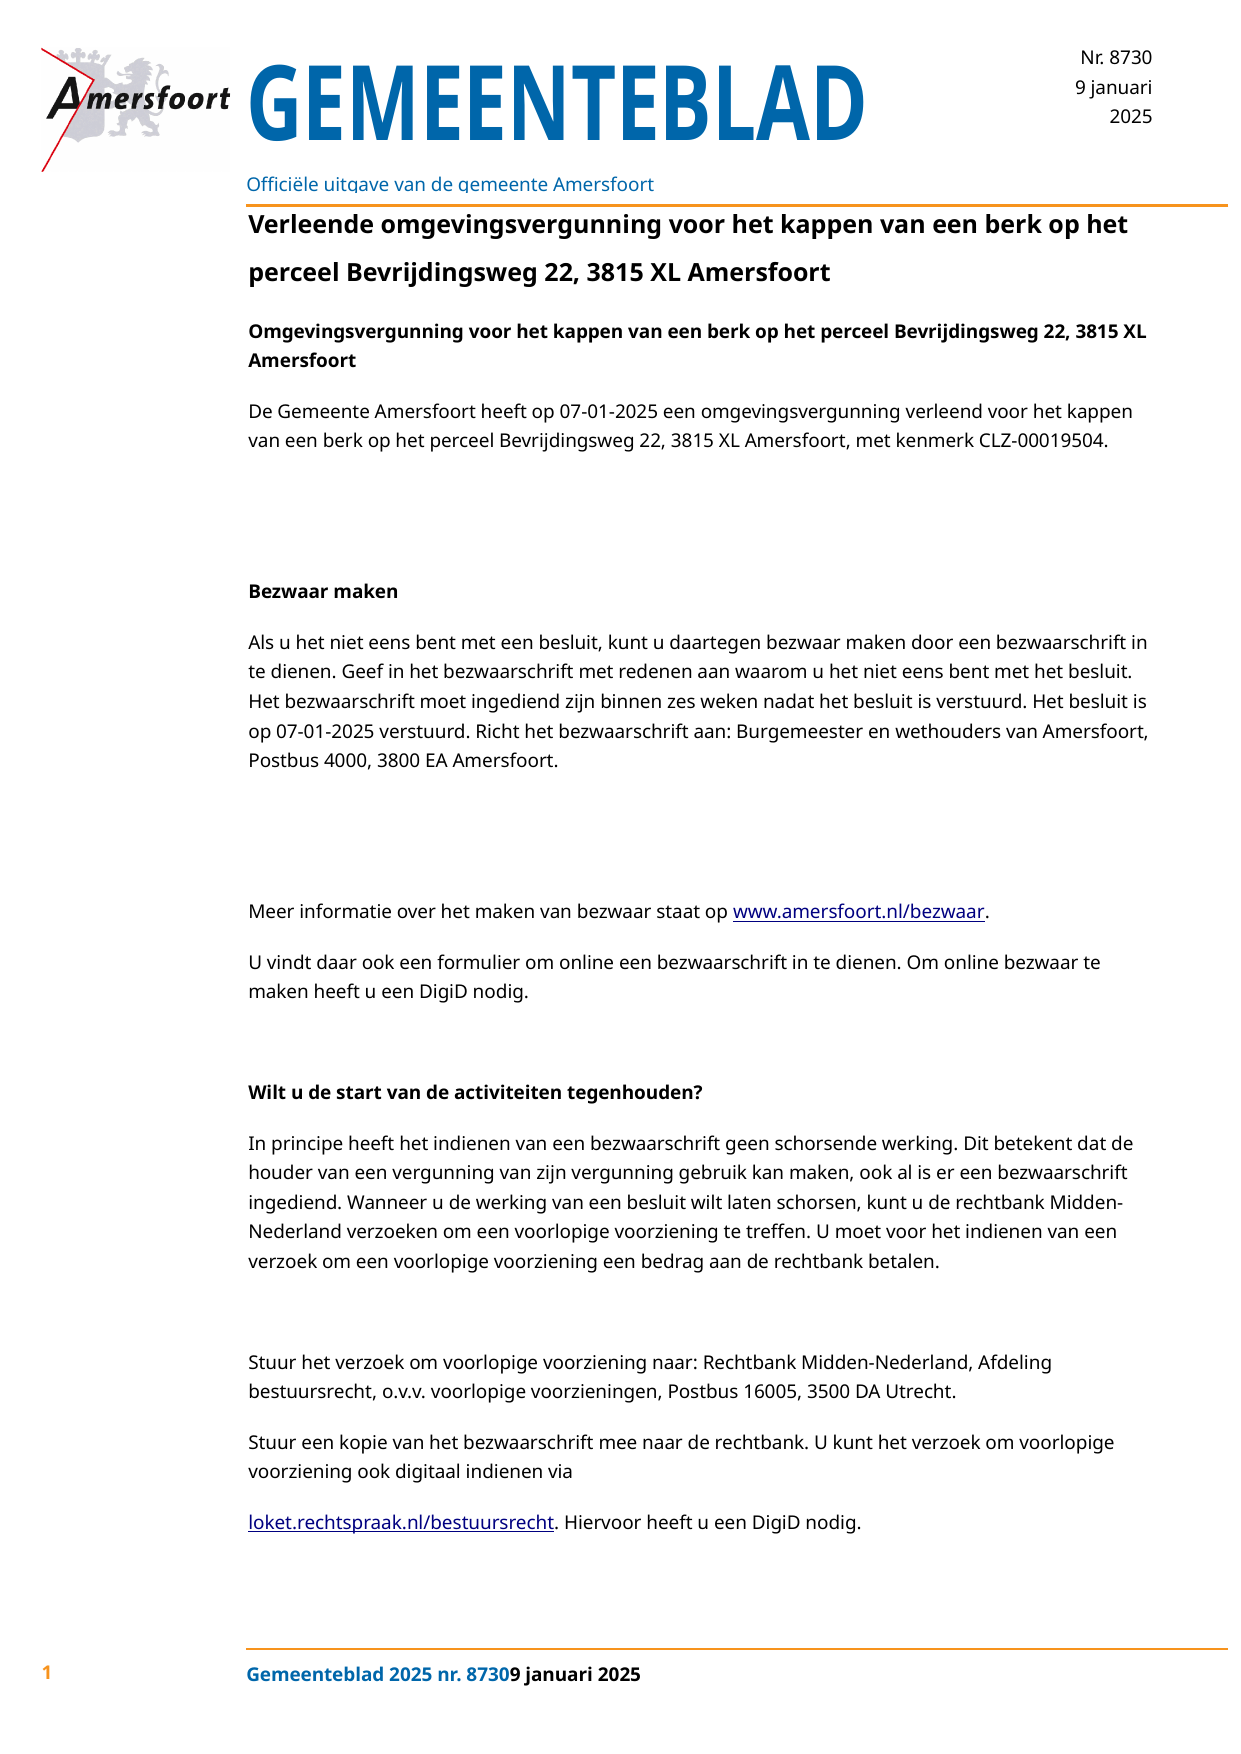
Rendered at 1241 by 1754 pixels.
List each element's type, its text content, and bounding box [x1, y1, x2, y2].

text In principe heeft het indienen van een bezwaarschrift geen schorsende werking. Dit betekent dat de houder van een vergunning van zijn vergunning gebruik kan maken, ook al is er een bezwaarschrift ingediend. Wanneer u de werking van een besluit wilt laten schorsen, kunt u de rechtbank Midden-Nederland verzoeken om een voorlopige voorziening te treffen. U moet voor het indienen van een verzoek om een voorlopige voorziening een bedrag aan de rechtbank betalen. [248, 1130, 1152, 1274]
text Bezwaar maken [248, 579, 1152, 604]
text Stuur een kopie van het bezwaarschrift mee naar de rechtbank. U kunt het verzoek om voorlopige voorziening ook digitaal indienen via [248, 1429, 1152, 1484]
text Wilt u de start van de activiteiten tegenhouden? [248, 1079, 1152, 1105]
text Verleende omgevingsvergunning voor het kappen van een berk op het perceel Bevrijdingsweg 22, 3815 XL Amersfoort [248, 207, 1152, 288]
text Als u het niet eens bent met een besluit, kunt u daartegen bezwaar maken door een bezwaarschrift in te dienen. Geef in het bezwaarschrift met redenen aan waarom u het niet eens bent met het besluit. Het bezwaarschrift moet ingediend zijn binnen zes weken nadat het besluit is verstuurd. Het besluit is op 07-01-2025 verstuurd. Richt het bezwaarschrift aan: Burgemeester en wethouders van Amersfoort, Postbus 4000, 3800 EA Amersfoort. [248, 629, 1152, 773]
text U vindt daar ook een formulier om online een bezwaarschrift in te dienen. Om online bezwaar te maken heeft u een DigiD nodig. [248, 949, 1152, 1004]
text Omgevingsvergunning voor het kappen van een berk op het perceel Bevrijdingsweg 22, 3815 XL Amersfoort [248, 318, 1152, 373]
text loket.rechtspraak.nl/bestuursrecht. Hiervoor heeft u een DigiD nodig. [248, 1509, 1152, 1535]
text Meer informatie over het maken van bezwaar staat op www.amersfoort.nl/bezwaar. [248, 899, 1152, 924]
picture [41, 47, 231, 172]
text De Gemeente Amersfoort heeft op 07-01-2025 een omgevingsvergunning verleend voor het kappen van een berk op het perceel Bevrijdingsweg 22, 3815 XL Amersfoort, met kenmerk CLZ-00019504. [248, 398, 1152, 453]
text Stuur het verzoek om voorlopige voorziening naar: Rechtbank Midden-Nederland, Afdeling bestuursrecht, o.v.v. voorlopige voorzieningen, Postbus 16005, 3500 DA Utrecht. [248, 1349, 1152, 1404]
